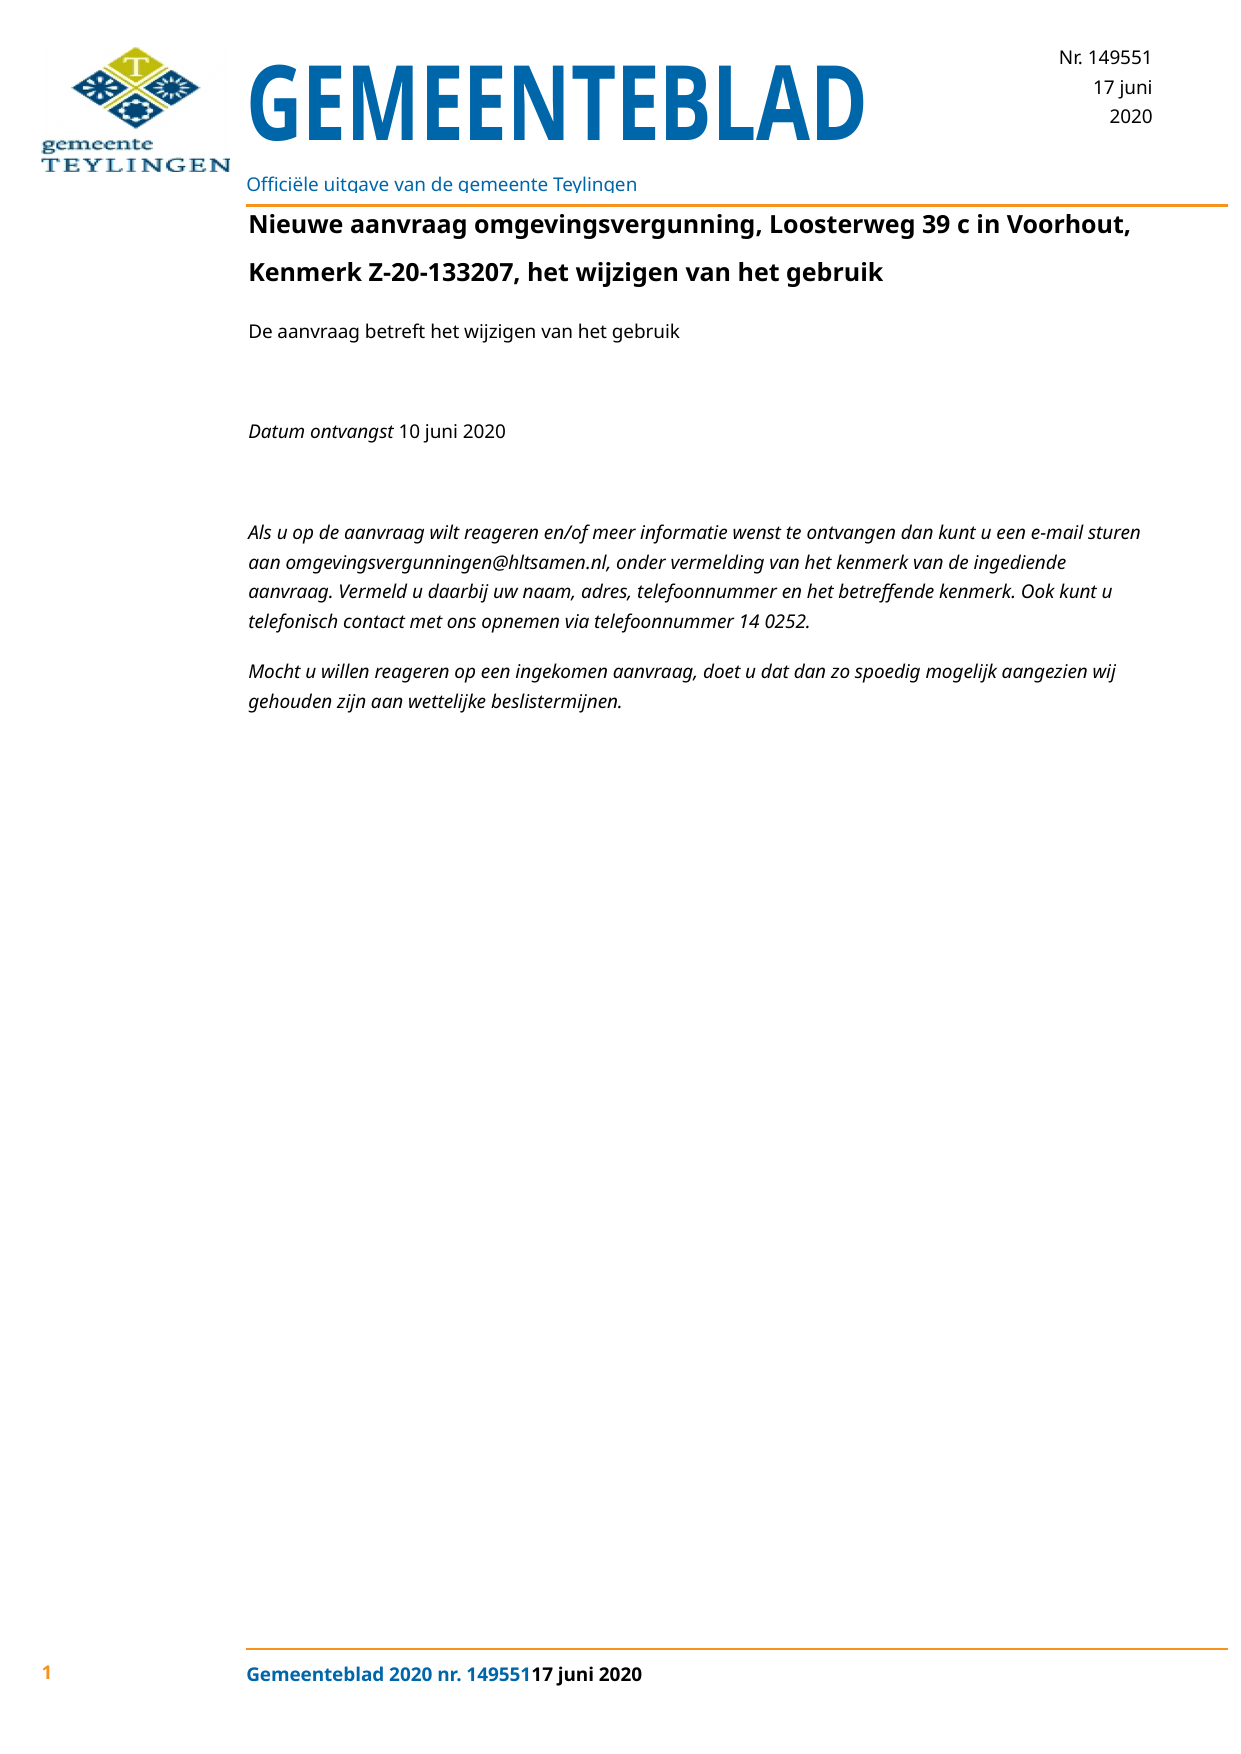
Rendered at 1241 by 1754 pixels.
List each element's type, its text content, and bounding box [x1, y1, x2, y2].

text Mocht u willen reageren op een ingekomen aanvraag, doet u dat dan zo spoedig mogelijk aangezien wij gehouden zijn aan wettelijke beslistermijnen. [248, 659, 1152, 714]
picture [41, 47, 231, 172]
text Nieuwe aanvraag omgevingsvergunning, Loosterweg 39 c in Voorhout, Kenmerk Z-20-133207, het wijzigen van het gebruik [248, 207, 1152, 288]
text Datum ontvangst 10 juni 2020 [248, 419, 1152, 444]
text Als u op de aanvraag wilt reageren en/of meer informatie wenst te ontvangen dan kunt u een e-mail sturen aan omgevingsvergunningen@hltsamen.nl, onder vermelding van het kenmerk van de ingediende aanvraag. Vermeld u daarbij uw naam, adres, telefoonnummer en het betreffende kenmerk. Ook kunt u telefonisch contact met ons opnemen via telefoonnummer 14 0252. [248, 519, 1152, 634]
text De aanvraag betreft het wijzigen van het gebruik [248, 318, 1152, 344]
